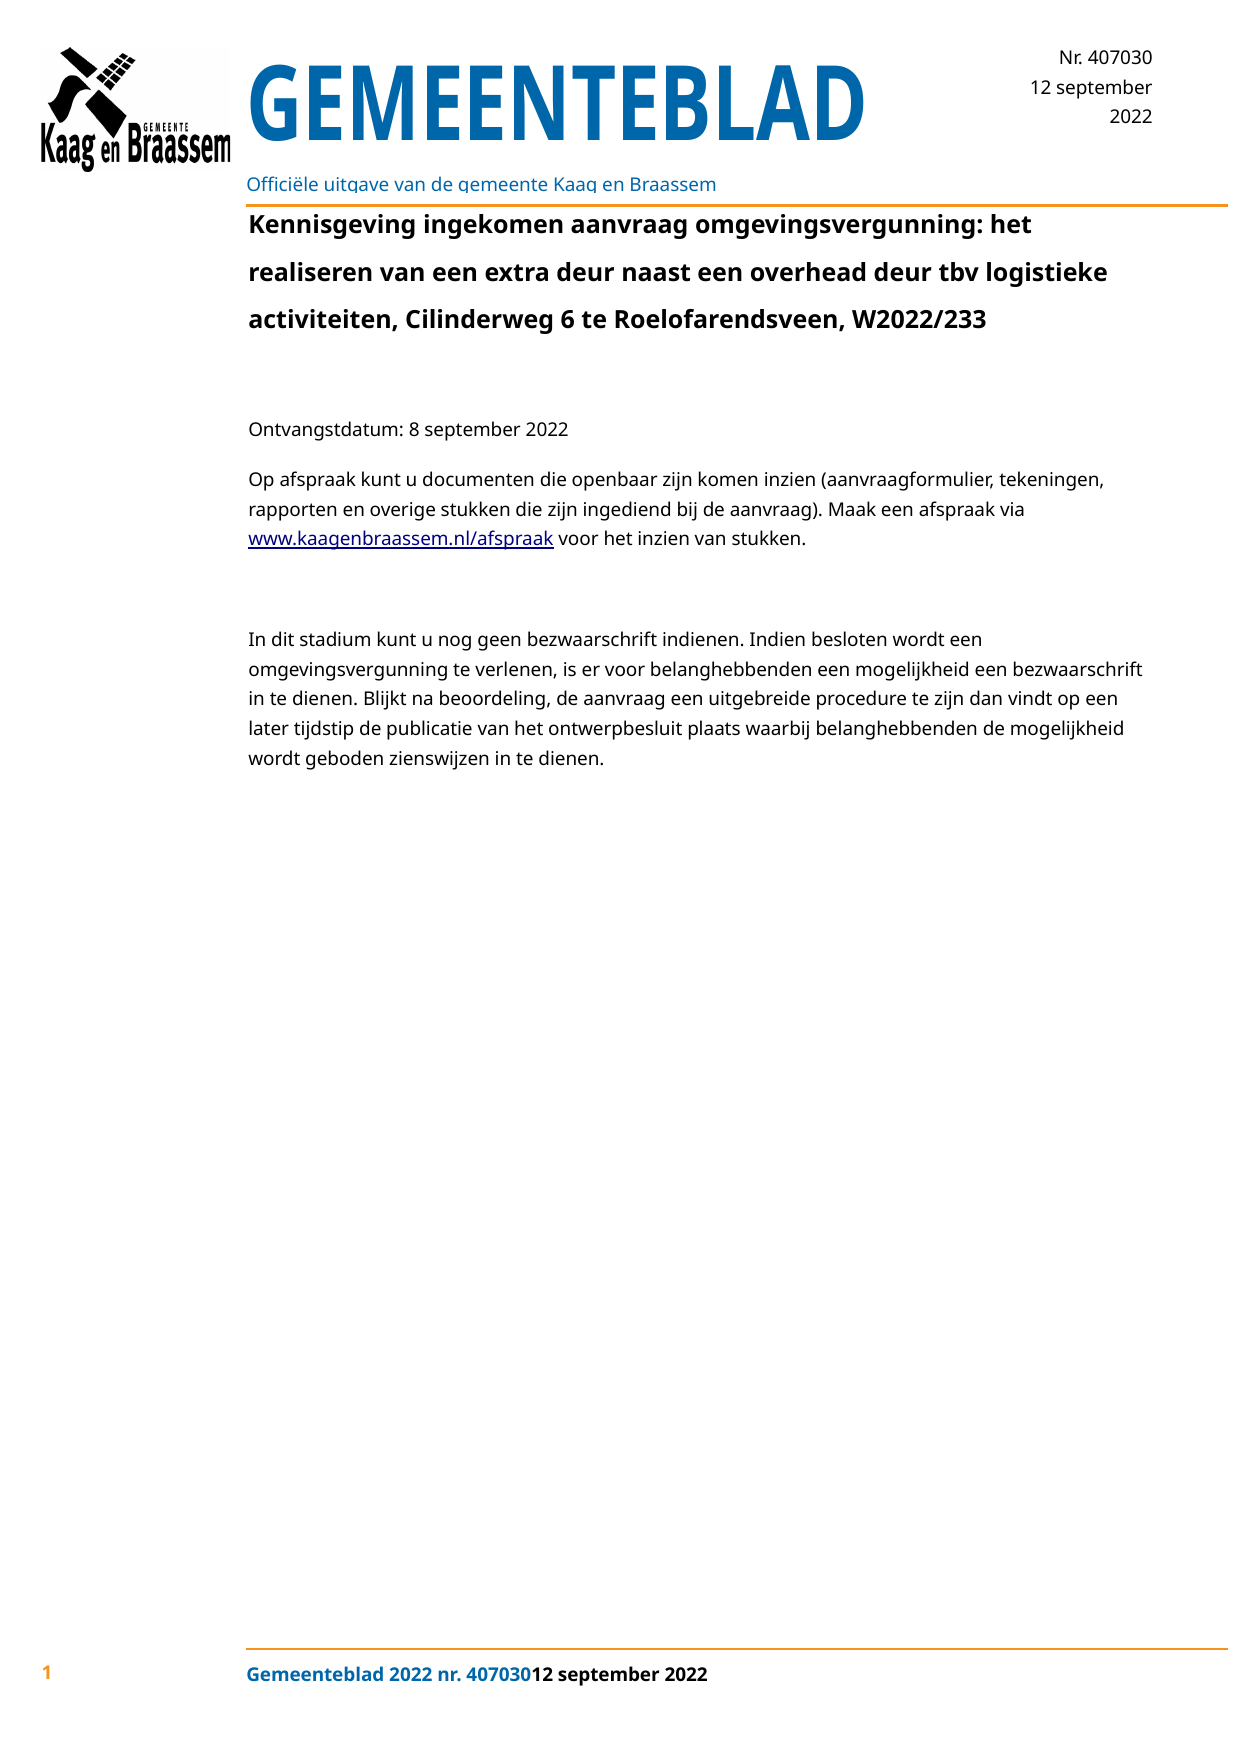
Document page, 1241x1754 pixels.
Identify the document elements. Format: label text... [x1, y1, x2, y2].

text Ontvangstdatum: 8 september 2022 [248, 416, 1152, 442]
text Op afspraak kunt u documenten die openbaar zijn komen inzien (aanvraagformulier, tekeningen, rapporten en overige stukken die zijn ingediend bij de aanvraag). Maak een afspraak via www.kaagenbraassem.nl/afspraak voor het inzien van stukken. [248, 466, 1152, 551]
text In dit stadium kunt u nog geen bezwaarschrift indienen. Indien besloten wordt een omgevingsvergunning te verlenen, is er voor belanghebbenden een mogelijkheid een bezwaarschrift in te dienen. Blijkt na beoordeling, de aanvraag een uitgebreide procedure te zijn dan vindt op een later tijdstip de publicatie van het ontwerpbesluit plaats waarbij belanghebbenden de mogelijkheid wordt geboden zienswijzen in te dienen. [248, 626, 1152, 770]
text Kennisgeving ingekomen aanvraag omgevingsvergunning: het realiseren van een extra deur naast een overhead deur tbv logistieke activiteiten, Cilinderweg 6 te Roelofarendsveen, W2022/233 [248, 207, 1152, 336]
picture [41, 47, 231, 172]
